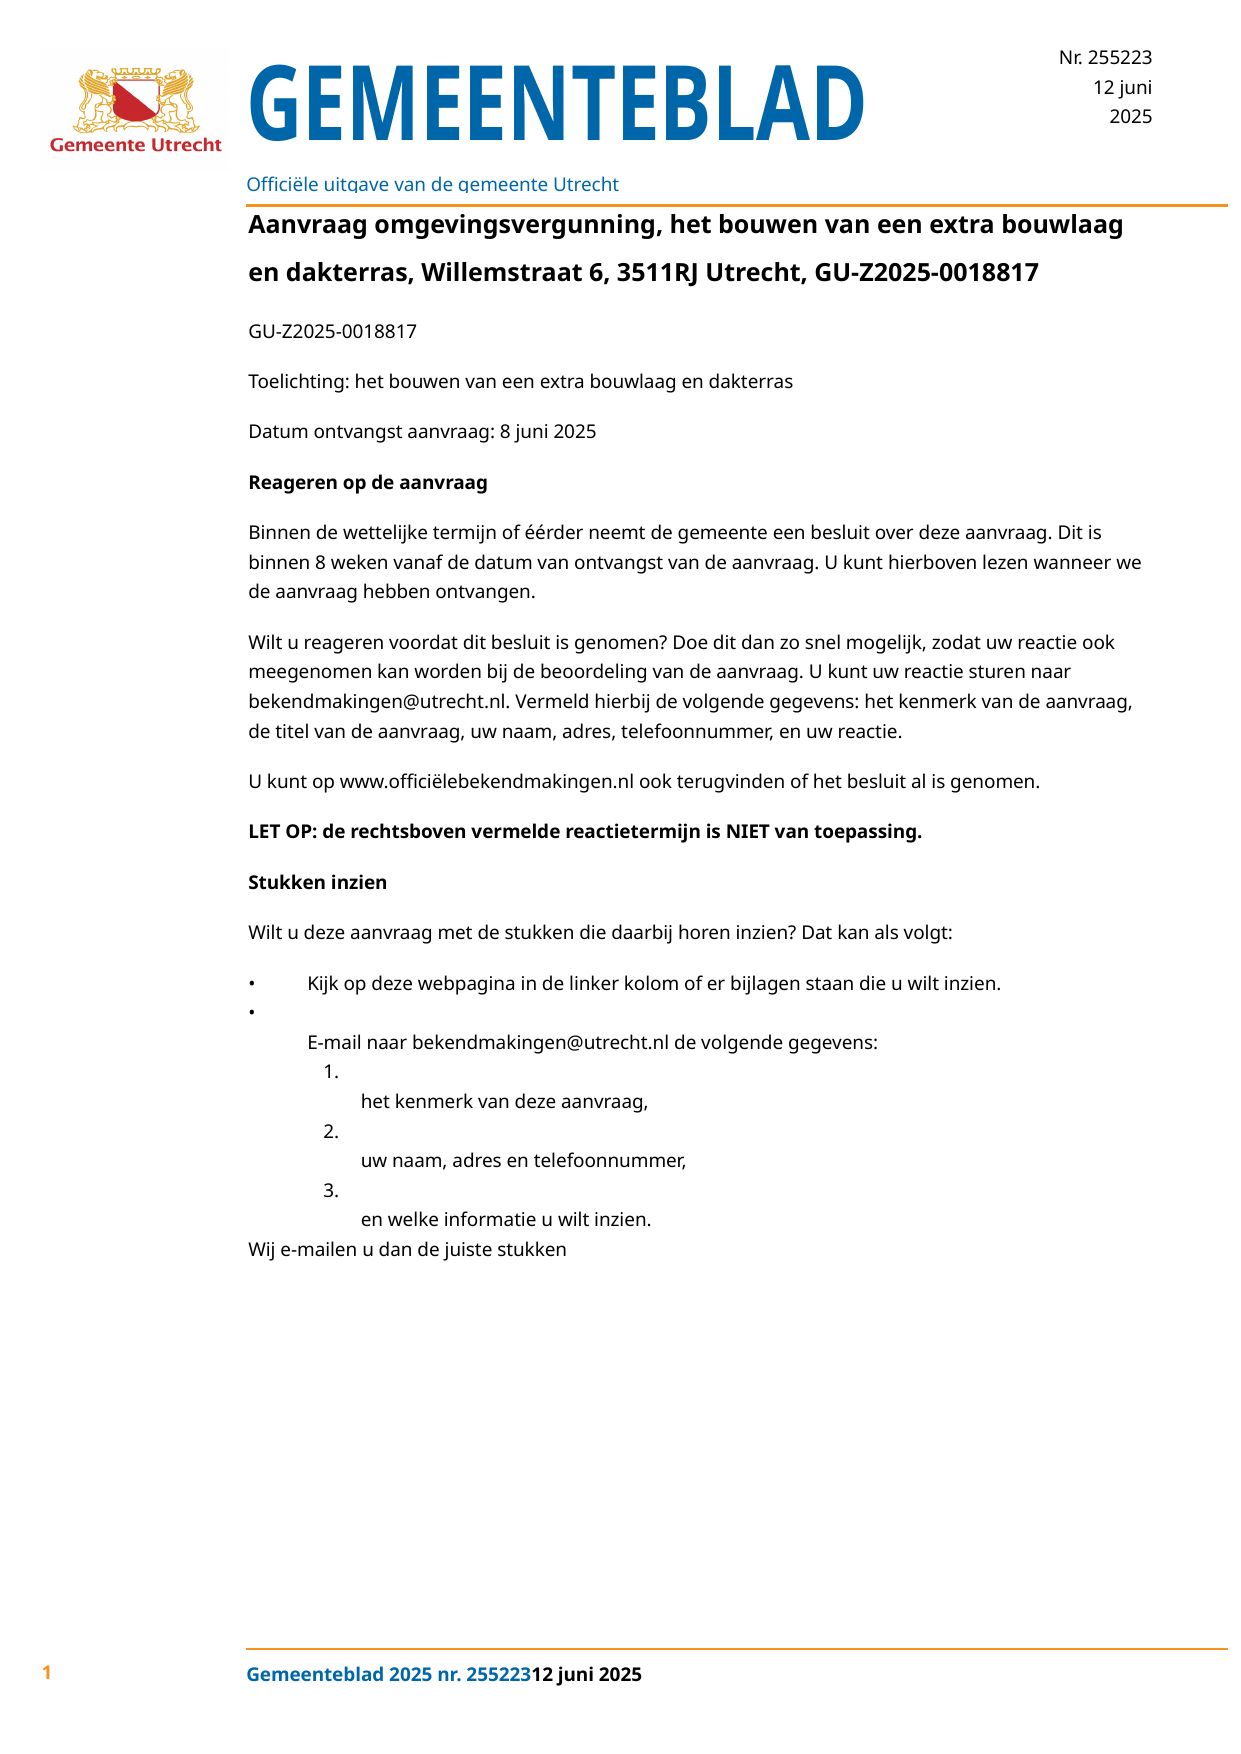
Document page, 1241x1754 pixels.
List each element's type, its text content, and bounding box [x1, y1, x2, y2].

text Wilt u reageren voordat dit besluit is genomen? Doe dit dan zo snel mogelijk, zodat uw reactie ook meegenomen kan worden bij de beoordeling van de aanvraag. U kunt uw reactie sturen naar bekendmakingen@utrecht.nl. Vermeld hierbij de volgende gegevens: het kenmerk van de aanvraag, de titel van de aanvraag, uw naam, adres, telefoonnummer, en uw reactie. [248, 629, 1152, 744]
text Stukken inzien [248, 869, 1152, 895]
text GU-Z2025-0018817 [248, 318, 1152, 344]
list E-mail naar bekendmakingen@utrecht.nl de volgende gegevens: [248, 1029, 1152, 1055]
text LET OP: de rechtsboven vermelde reactietermijn is NIET van toepassing. [248, 819, 1152, 844]
text Wilt u deze aanvraag met de stukken die daarbij horen inzien? Dat kan als volgt: [248, 919, 1152, 945]
text Toelichting: het bouwen van een extra bouwlaag en dakterras [248, 368, 1152, 394]
text U kunt op www.officiëlebekendmakingen.nl ook terugvinden of het besluit al is genomen. [248, 768, 1152, 794]
text Binnen de wettelijke termijn of éérder neemt de gemeente een besluit over deze aanvraag. Dit is binnen 8 weken vanaf de datum van ontvangst van de aanvraag. U kunt hierboven lezen wanneer we de aanvraag hebben ontvangen. [248, 519, 1152, 604]
text Aanvraag omgevingsvergunning, het bouwen van een extra bouwlaag en dakterras, Willemstraat 6, 3511RJ Utrecht, GU-Z2025-0018817 [248, 207, 1152, 288]
list Kijk op deze webpagina in de linker kolom of er bijlagen staan die u wilt inzien. [248, 970, 1152, 996]
list het kenmerk van deze aanvraag, [323, 1088, 1152, 1114]
text Datum ontvangst aanvraag: 8 juni 2025 [248, 419, 1152, 444]
text Wij e-mailen u dan de juiste stukken [248, 1236, 1152, 1262]
text Reageren op de aanvraag [248, 469, 1152, 495]
list en welke informatie u wilt inzien. [323, 1207, 1152, 1232]
picture [41, 47, 231, 172]
list uw naam, adres en telefoonnummer, [323, 1147, 1152, 1173]
